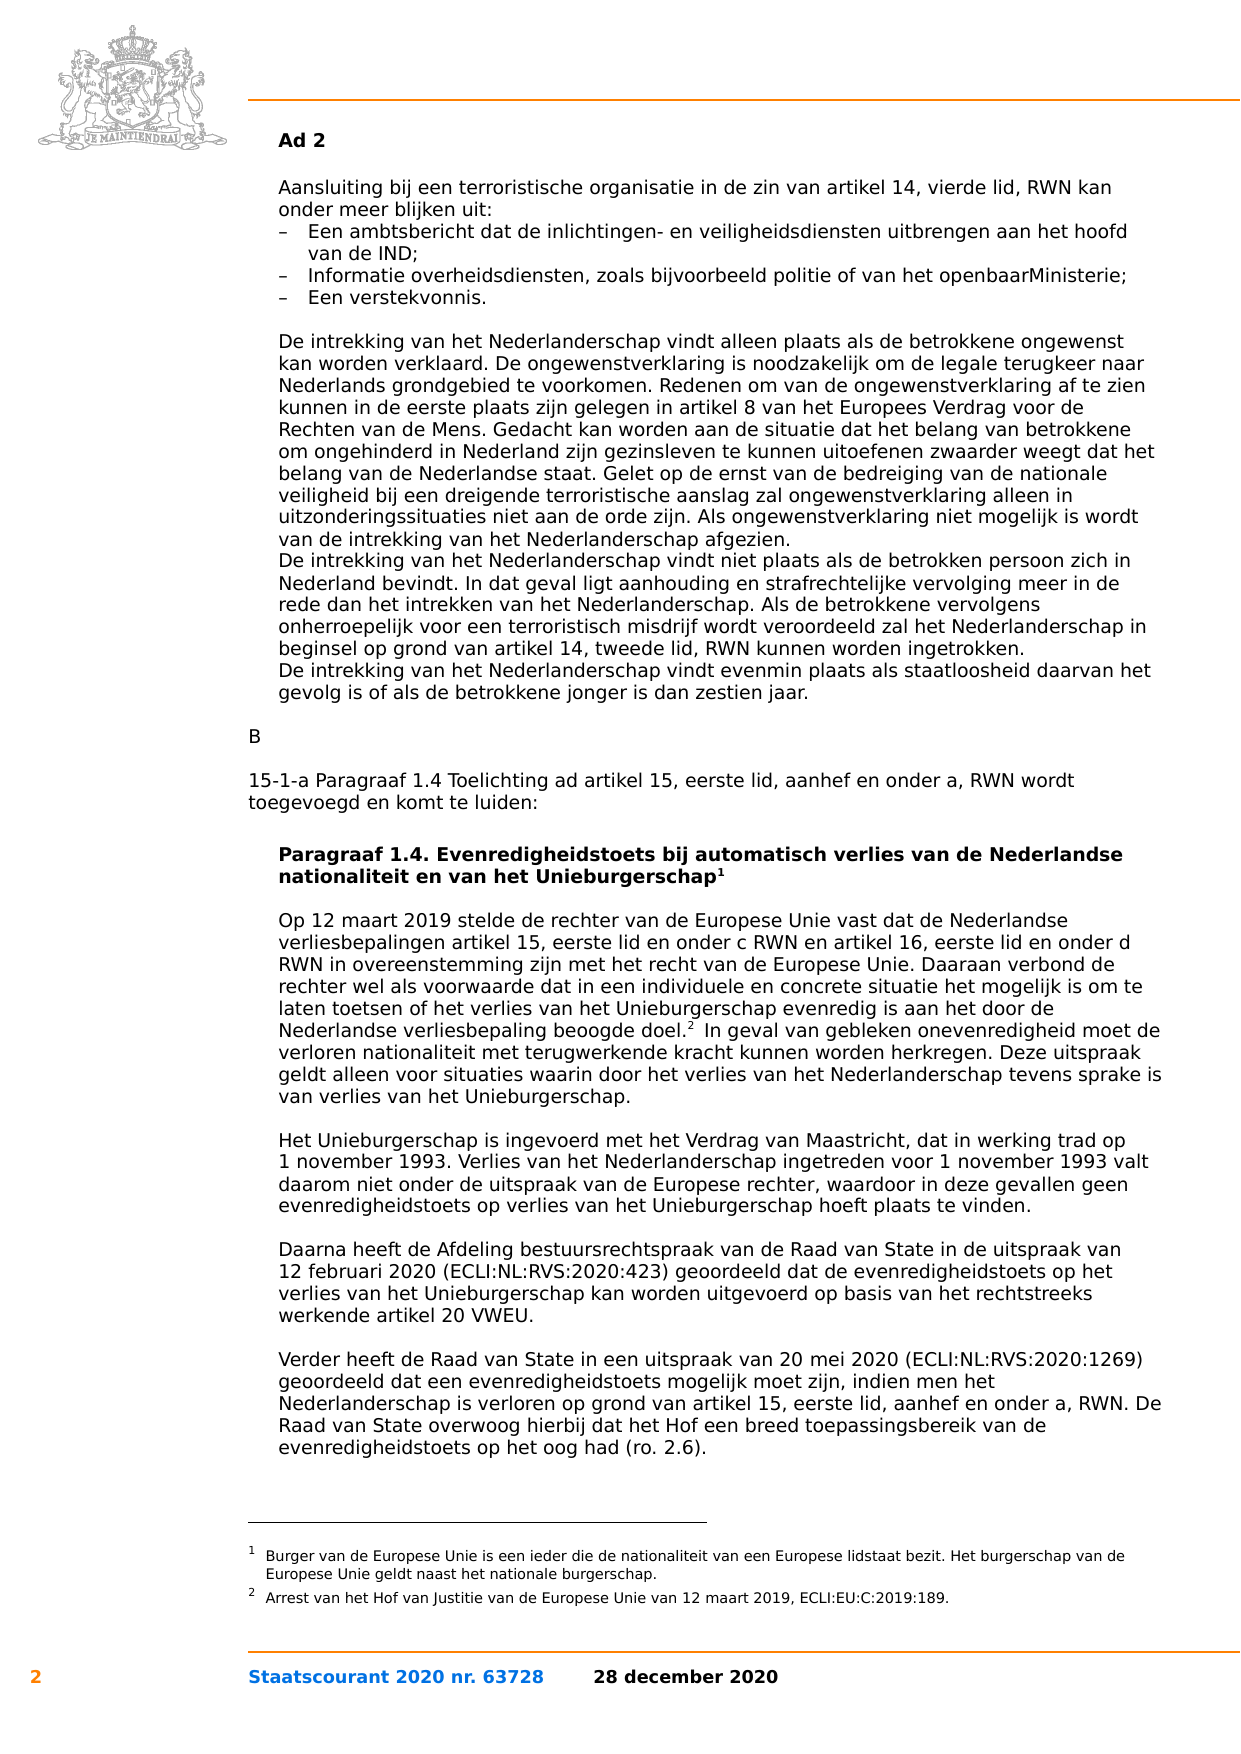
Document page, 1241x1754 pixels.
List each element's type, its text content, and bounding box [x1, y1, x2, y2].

text B [248, 726, 1163, 748]
text – Informatie overheidsdiensten, zoals bijvoorbeeld politie of van het openbaarMinisterie; [278, 265, 1163, 287]
text – Een verstekvonnis. [278, 287, 1163, 309]
subtitle Paragraaf 1.4. Evenredigheidstoets bij automatisch verlies van de Nederlandse nationaliteit en van het Unieburgerschap [278, 844, 1163, 888]
text Arrest van het Hof van Justitie van de Europese Unie van 12 maart 2019, ECLI:EU:C:2019:189. [248, 1586, 1163, 1608]
text – Een ambtsbericht dat de inlichtingen- en veiligheidsdiensten uitbrengen aan het hoofd van de IND; [278, 221, 1163, 265]
text Het Unieburgerschap is ingevoerd met het Verdrag van Maastricht, dat in werking trad op 1 november 1993. Verlies van het Nederlanderschap ingetreden voor 1 november 1993 valt daarom niet onder de uitspraak van de Europese rechter, waardoor in deze gevallen geen evenredigheidstoets op verlies van het Unieburgerschap hoeft plaats te vinden. [278, 1129, 1163, 1217]
text De intrekking van het Nederlanderschap vindt evenmin plaats als staatloosheid daarvan het gevolg is of als de betrokkene jonger is dan zestien jaar. [278, 660, 1163, 704]
picture [38, 25, 227, 150]
text Aansluiting bij een terroristische organisatie in de zin van artikel 14, vierde lid, RWN kan onder meer blijken uit: [278, 177, 1163, 221]
text De intrekking van het Nederlanderschap vindt niet plaats als de betrokken persoon zich in Nederland bevindt. In dat geval ligt aanhouding en strafrechtelijke vervolging meer in de rede dan het intrekken van het Nederlanderschap. Als de betrokkene vervolgens onherroepelijk voor een terroristisch misdrijf wordt veroordeeld zal het Nederlanderschap in beginsel op grond van artikel 14, tweede lid, RWN kunnen worden ingetrokken. [278, 550, 1163, 660]
text Burger van de Europese Unie is een ieder die de nationaliteit van een Europese lidstaat bezit. Het burgerschap van de Europese Unie geldt naast het nationale burgerschap. [248, 1544, 1163, 1583]
text Op 12 maart 2019 stelde de rechter van de Europese Unie vast dat de Nederlandse verliesbepalingen artikel 15, eerste lid en onder c RWN en artikel 16, eerste lid en onder d RWN in overeenstemming zijn met het recht van de Europese Unie. Daaraan verbond de rechter wel als voorwaarde dat in een individuele en concrete situatie het mogelijk is om te laten toetsen of het verlies van het Unieburgerschap evenredig is aan het door de Nederlandse verliesbepaling beoogde doel. In geval van gebleken onevenredigheid moet de verloren nationaliteit met terugwerkende kracht kunnen worden herkregen. Deze uitspraak geldt alleen voor situaties waarin door het verlies van het Nederlanderschap tevens sprake is van verlies van het Unieburgerschap. [278, 910, 1163, 1108]
text 15-1-a Paragraaf 1.4 Toelichting ad artikel 15, eerste lid, aanhef en onder a, RWN wordt toegevoegd en komt te luiden: [248, 770, 1163, 814]
text Daarna heeft de Afdeling bestuursrechtspraak van de Raad van State in de uitspraak van 12 februari 2020 (ECLI:NL:RVS:2020:423) geoordeeld dat de evenredigheidstoets op het verlies van het Unieburgerschap kan worden uitgevoerd op basis van het rechtstreeks werkende artikel 20 VWEU. [278, 1239, 1163, 1327]
subtitle Ad 2 [278, 130, 1163, 152]
text De intrekking van het Nederlanderschap vindt alleen plaats als de betrokkene ongewenst kan worden verklaard. De ongewenstverklaring is noodzakelijk om de legale terugkeer naar Nederlands grondgebied te voorkomen. Redenen om van de ongewenstverklaring af te zien kunnen in de eerste plaats zijn gelegen in artikel 8 van het Europees Verdrag voor de Rechten van de Mens. Gedacht kan worden aan de situatie dat het belang van betrokkene om ongehinderd in Nederland zijn gezinsleven te kunnen uitoefenen zwaarder weegt dat het belang van de Nederlandse staat. Gelet op de ernst van de bedreiging van de nationale veiligheid bij een dreigende terroristische aanslag zal ongewenstverklaring alleen in uitzonderingssituaties niet aan de orde zijn. Als ongewenstverklaring niet mogelijk is wordt van de intrekking van het Nederlanderschap afgezien. [278, 331, 1163, 550]
text Verder heeft de Raad van State in een uitspraak van 20 mei 2020 (ECLI:NL:RVS:2020:1269) geoordeeld dat een evenredigheidstoets mogelijk moet zijn, indien men het Nederlanderschap is verloren op grond van artikel 15, eerste lid, aanhef en onder a, RWN. De Raad van State overwoog hierbij dat het Hof een breed toepassingsbereik van de evenredigheidstoets op het oog had (ro. 2.6). [278, 1349, 1163, 1459]
